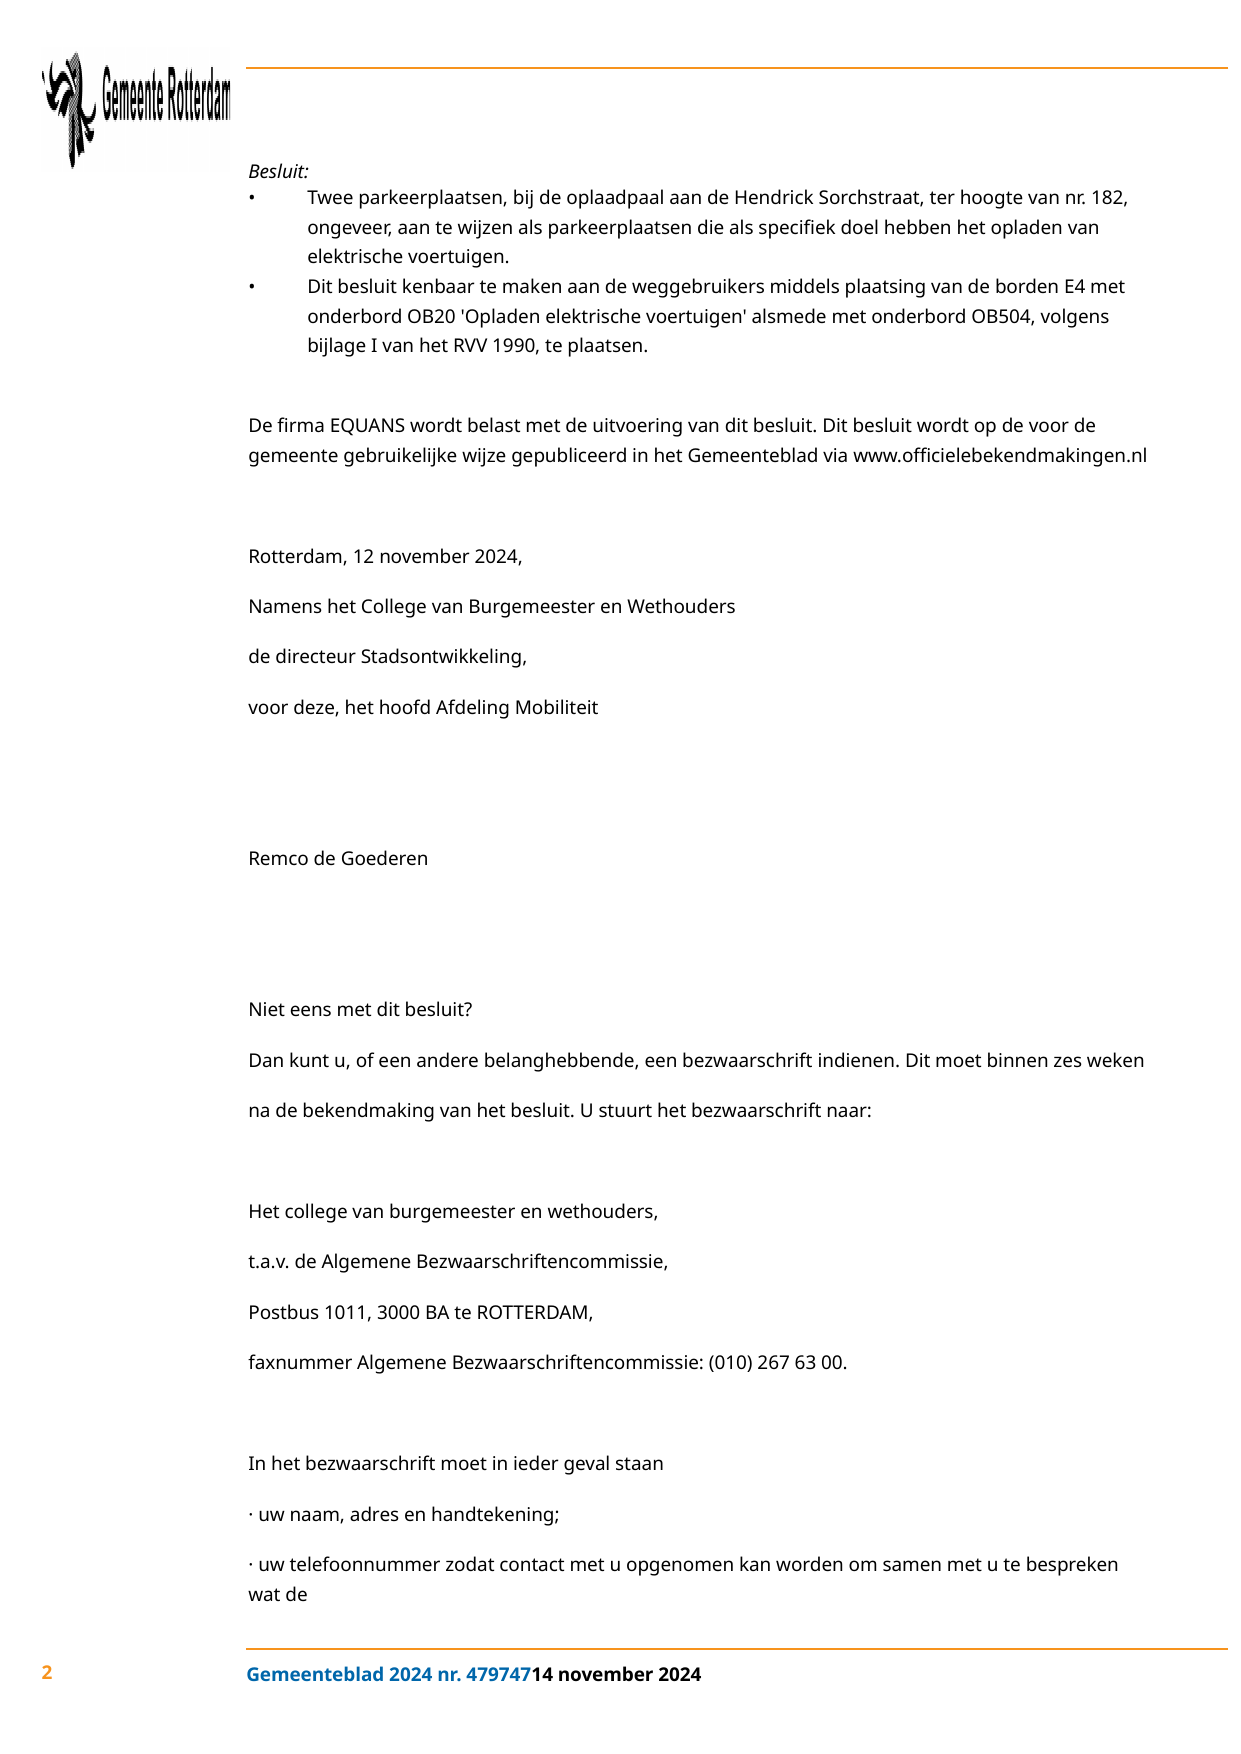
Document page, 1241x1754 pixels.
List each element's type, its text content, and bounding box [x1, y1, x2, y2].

text faxnummer Algemene Bezwaarschriftencommissie: (010) 267 63 00. [248, 1349, 1152, 1375]
list Dit besluit kenbaar te maken aan de weggebruikers middels plaatsing van de borden E4 met onderbord OB20 'Opladen elektrische voertuigen' alsmede met onderbord OB504, volgens bijlage I van het RVV 1990, te plaatsen. [248, 273, 1152, 358]
text Postbus 1011, 3000 BA te ROTTERDAM, [248, 1299, 1152, 1325]
text Het college van burgemeester en wethouders, [248, 1198, 1152, 1224]
text Niet eens met dit besluit? [248, 997, 1152, 1022]
text na de bekendmaking van het besluit. U stuurt het bezwaarschrift naar: [248, 1097, 1152, 1123]
text Rotterdam, 12 november 2024, [248, 543, 1152, 568]
text Besluit: [248, 159, 1152, 184]
text Namens het College van Burgemeester en Wethouders [248, 593, 1152, 619]
picture [41, 47, 231, 172]
text De firma EQUANS wordt belast met de uitvoering van dit besluit. Dit besluit wordt op de voor de gemeente gebruikelijke wijze gepubliceerd in het Gemeenteblad via www.officielebekendmakingen.nl [248, 412, 1152, 468]
text de directeur Stadsontwikkeling, [248, 644, 1152, 669]
text · uw telefoonnummer zodat contact met u opgenomen kan worden om samen met u te bespreken wat de [248, 1551, 1152, 1606]
text Dan kunt u, of een andere belanghebbende, een bezwaarschrift indienen. Dit moet binnen zes weken [248, 1047, 1152, 1073]
text voor deze, het hoofd Afdeling Mobiliteit [248, 694, 1152, 720]
text · uw naam, adres en handtekening; [248, 1501, 1152, 1526]
text In het bezwaarschrift moet in ieder geval staan [248, 1450, 1152, 1476]
text Remco de Goederen [248, 845, 1152, 871]
text t.a.v. de Algemene Bezwaarschriftencommissie, [248, 1249, 1152, 1274]
list Twee parkeerplaatsen, bij de oplaadpaal aan de Hendrick Sorchstraat, ter hoogte van nr. 182, ongeveer, aan te wijzen als parkeerplaatsen die als specifiek doel hebben het opladen van elektrische voertuigen. [248, 184, 1152, 269]
